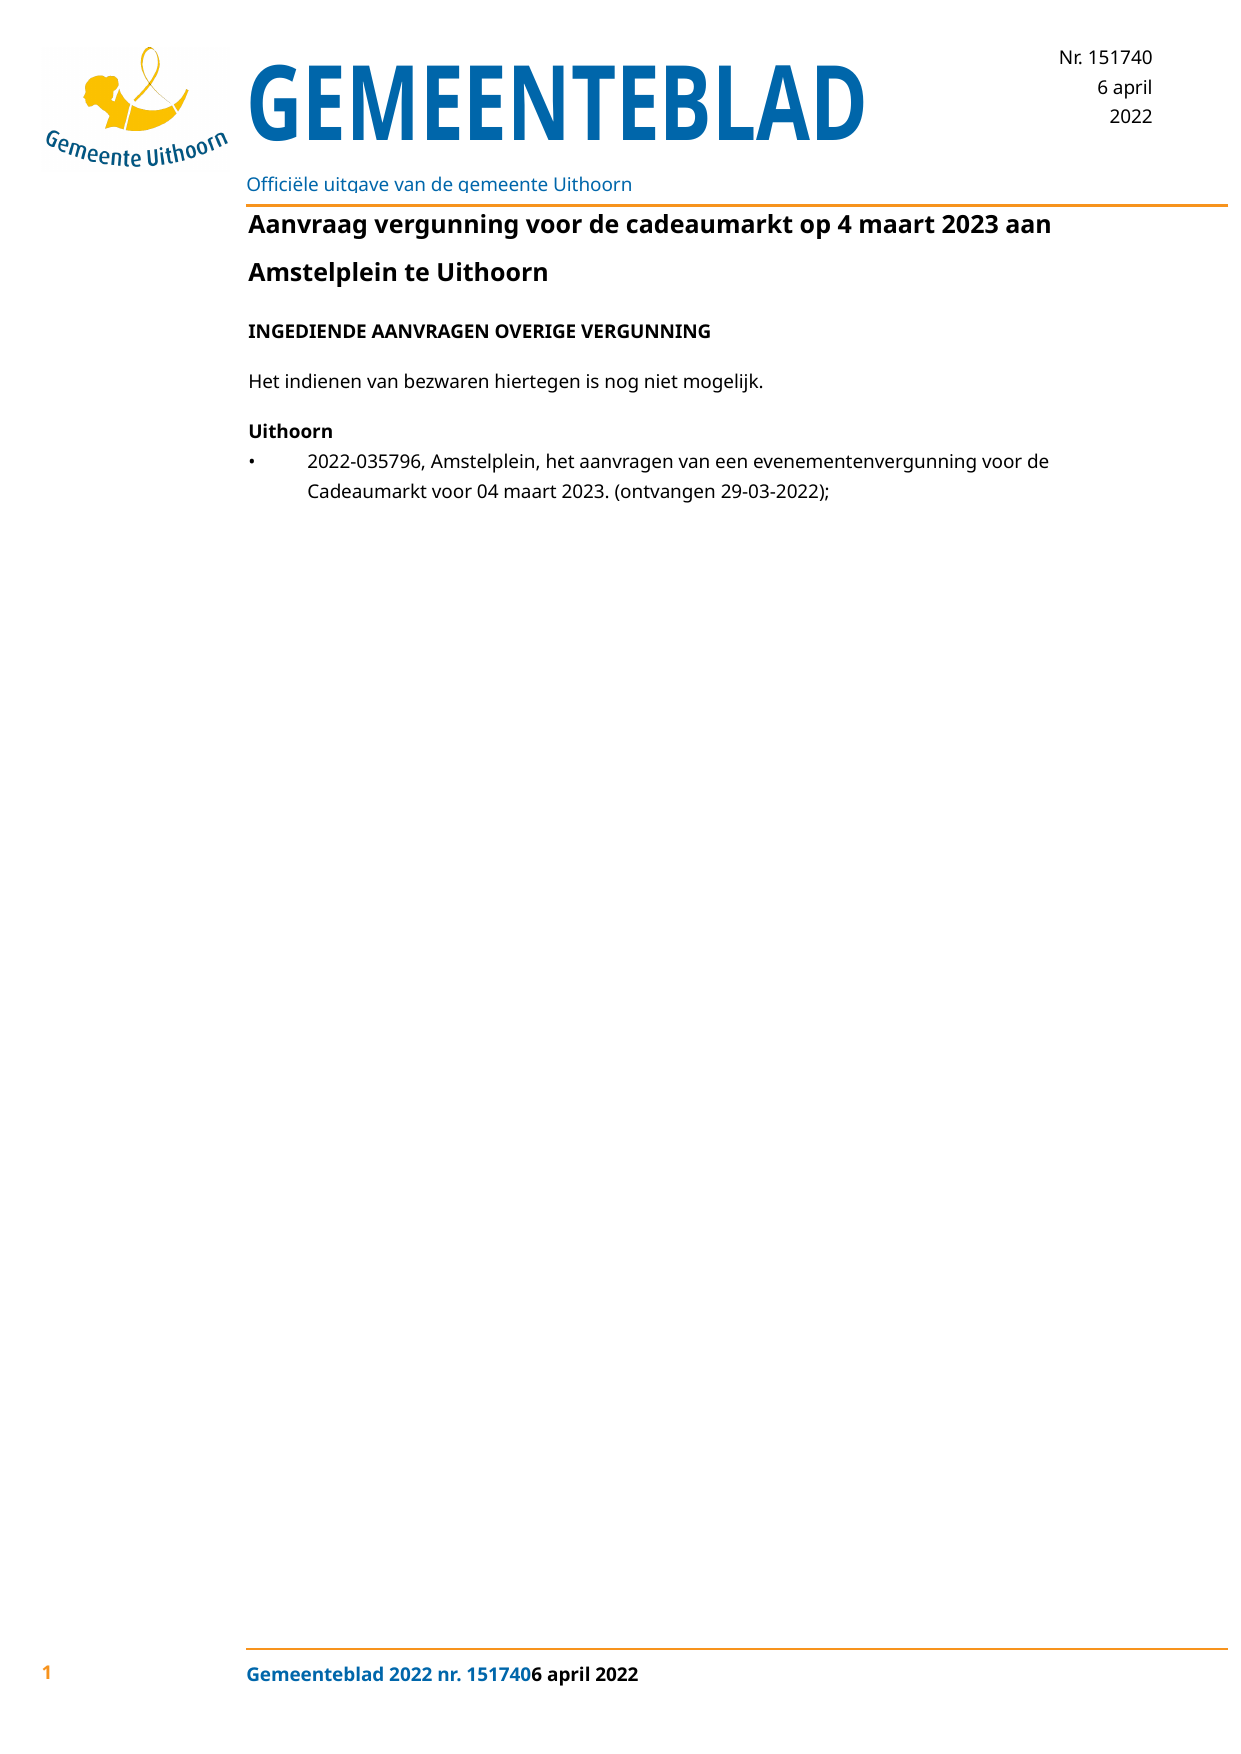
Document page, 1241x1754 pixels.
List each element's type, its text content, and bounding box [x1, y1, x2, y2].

picture [41, 47, 231, 172]
text Uithoorn [248, 419, 1152, 444]
text Het indienen van bezwaren hiertegen is nog niet mogelijk. [248, 368, 1152, 394]
list 2022-035796, Amstelplein, het aanvragen van een evenementenvergunning voor de Cadeaumarkt voor 04 maart 2023. (ontvangen 29-03-2022); [248, 448, 1152, 504]
text INGEDIENDE AANVRAGEN OVERIGE VERGUNNING [248, 318, 1152, 344]
text Aanvraag vergunning voor de cadeaumarkt op 4 maart 2023 aan Amstelplein te Uithoorn [248, 207, 1152, 288]
